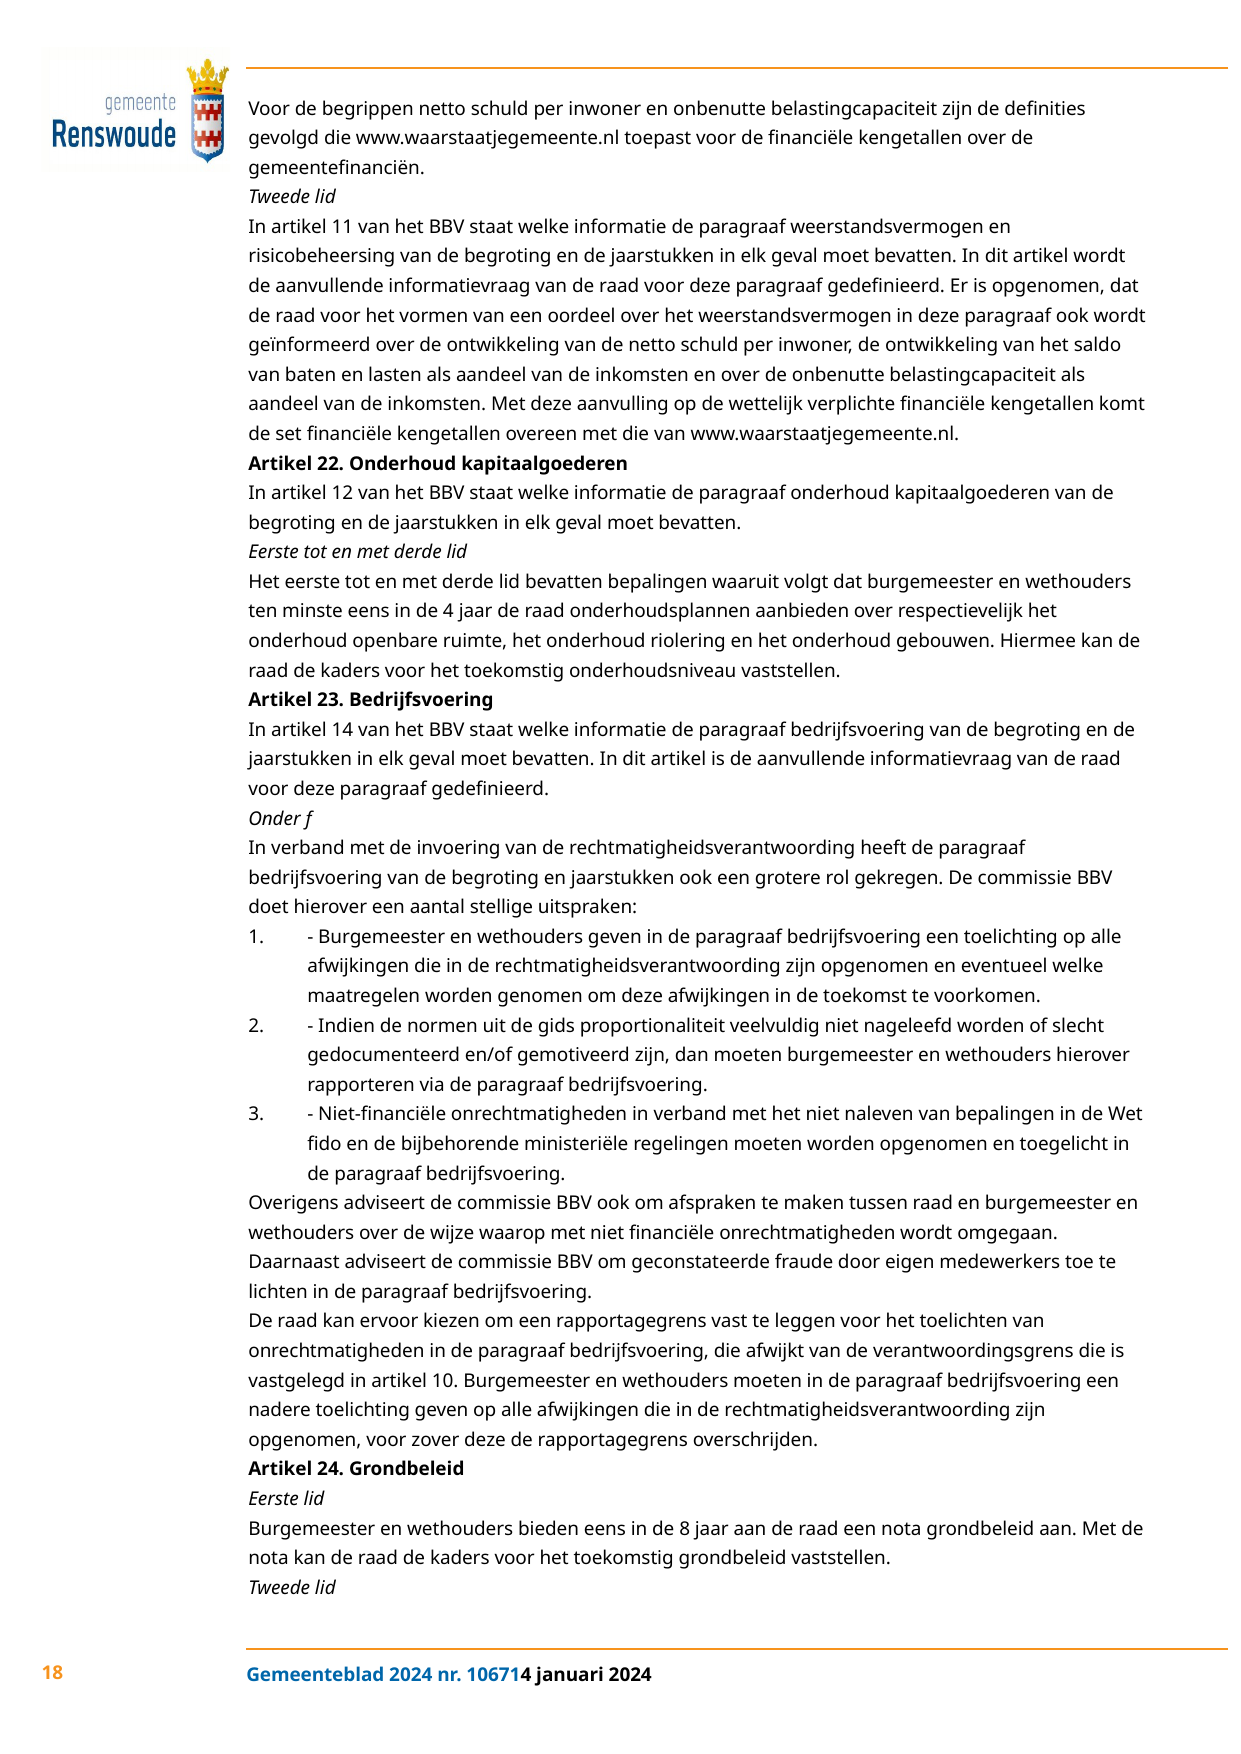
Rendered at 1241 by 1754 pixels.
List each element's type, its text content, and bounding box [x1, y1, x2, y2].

text Overigens adviseert de commissie BBV ook om afspraken te maken tussen raad en burgemeester en wethouders over de wijze waarop met niet financiële onrechtmatigheden wordt omgegaan. Daarnaast adviseert de commissie BBV om geconstateerde fraude door eigen medewerkers toe te lichten in de paragraaf bedrijfsvoering. [248, 1189, 1152, 1304]
text In verband met de invoering van de rechtmatigheidsverantwoording heeft de paragraaf bedrijfsvoering van de begroting en jaarstukken ook een grotere rol gekregen. De commissie BBV doet hierover een aantal stellige uitspraken: [248, 834, 1152, 919]
text Het eerste tot en met derde lid bevatten bepalingen waaruit volgt dat burgemeester en wethouders ten minste eens in de 4 jaar de raad onderhoudsplannen aanbieden over respectievelijk het onderhoud openbare ruimte, het onderhoud riolering en het onderhoud gebouwen. Hiermee kan de raad de kaders voor het toekomstig onderhoudsniveau vaststellen. [248, 568, 1152, 683]
text In artikel 14 van het BBV staat welke informatie de paragraaf bedrijfsvoering van de begroting en de jaarstukken in elk geval moet bevatten. In dit artikel is de aanvullende informatievraag van de raad voor deze paragraaf gedefinieerd. [248, 716, 1152, 801]
text Burgemeester en wethouders bieden eens in de 8 jaar aan de raad een nota grondbeleid aan. Met de nota kan de raad de kaders voor het toekomstig grondbeleid vaststellen. [248, 1515, 1152, 1570]
text Eerste tot en met derde lid [248, 538, 1152, 564]
text Eerste lid [248, 1485, 1152, 1511]
picture [41, 47, 231, 172]
text Tweede lid [248, 1574, 1152, 1600]
text Onder f [248, 805, 1152, 831]
text In artikel 11 van het BBV staat welke informatie de paragraaf weerstandsvermogen en risicobeheersing van de begroting en de jaarstukken in elk geval moet bevatten. In dit artikel wordt de aanvullende informatievraag van de raad voor deze paragraaf gedefinieerd. Er is opgenomen, dat de raad voor het vormen van een oordeel over het weerstandsvermogen in deze paragraaf ook wordt geïnformeerd over de ontwikkeling van de netto schuld per inwoner, de ontwikkeling van het saldo van baten en lasten als aandeel van de inkomsten en over de onbenutte belastingcapaciteit als aandeel van de inkomsten. Met deze aanvulling op de wettelijk verplichte financiële kengetallen komt de set financiële kengetallen overeen met die van www.waarstaatjegemeente.nl. [248, 213, 1152, 446]
text Tweede lid [248, 183, 1152, 209]
text Artikel 22. Onderhoud kapitaalgoederen [248, 450, 1152, 476]
text In artikel 12 van het BBV staat welke informatie de paragraaf onderhoud kapitaalgoederen van de begroting en de jaarstukken in elk geval moet bevatten. [248, 479, 1152, 535]
list - Niet-financiële onrechtmatigheden in verband met het niet naleven van bepalingen in de Wet fido en de bijbehorende ministeriële regelingen moeten worden opgenomen en toegelicht in de paragraaf bedrijfsvoering. [248, 1101, 1152, 1186]
text Voor de begrippen netto schuld per inwoner en onbenutte belastingcapaciteit zijn de definities gevolgd die www.waarstaatjegemeente.nl toepast voor de financiële kengetallen over de gemeentefinanciën. [248, 95, 1152, 180]
list - Burgemeester en wethouders geven in de paragraaf bedrijfsvoering een toelichting op alle afwijkingen die in de rechtmatigheidsverantwoording zijn opgenomen en eventueel welke maatregelen worden genomen om deze afwijkingen in de toekomst te voorkomen. [248, 923, 1152, 1008]
list - Indien de normen uit de gids proportionaliteit veelvuldig niet nageleefd worden of slecht gedocumenteerd en/of gemotiveerd zijn, dan moeten burgemeester en wethouders hierover rapporteren via de paragraaf bedrijfsvoering. [248, 1012, 1152, 1097]
text Artikel 24. Grondbeleid [248, 1456, 1152, 1481]
text De raad kan ervoor kiezen om een rapportagegrens vast te leggen voor het toelichten van onrechtmatigheden in de paragraaf bedrijfsvoering, die afwijkt van de verantwoordingsgrens die is vastgelegd in artikel 10. Burgemeester en wethouders moeten in de paragraaf bedrijfsvoering een nadere toelichting geven op alle afwijkingen die in de rechtmatigheidsverantwoording zijn opgenomen, voor zover deze de rapportagegrens overschrijden. [248, 1308, 1152, 1452]
text Artikel 23. Bedrijfsvoering [248, 686, 1152, 712]
